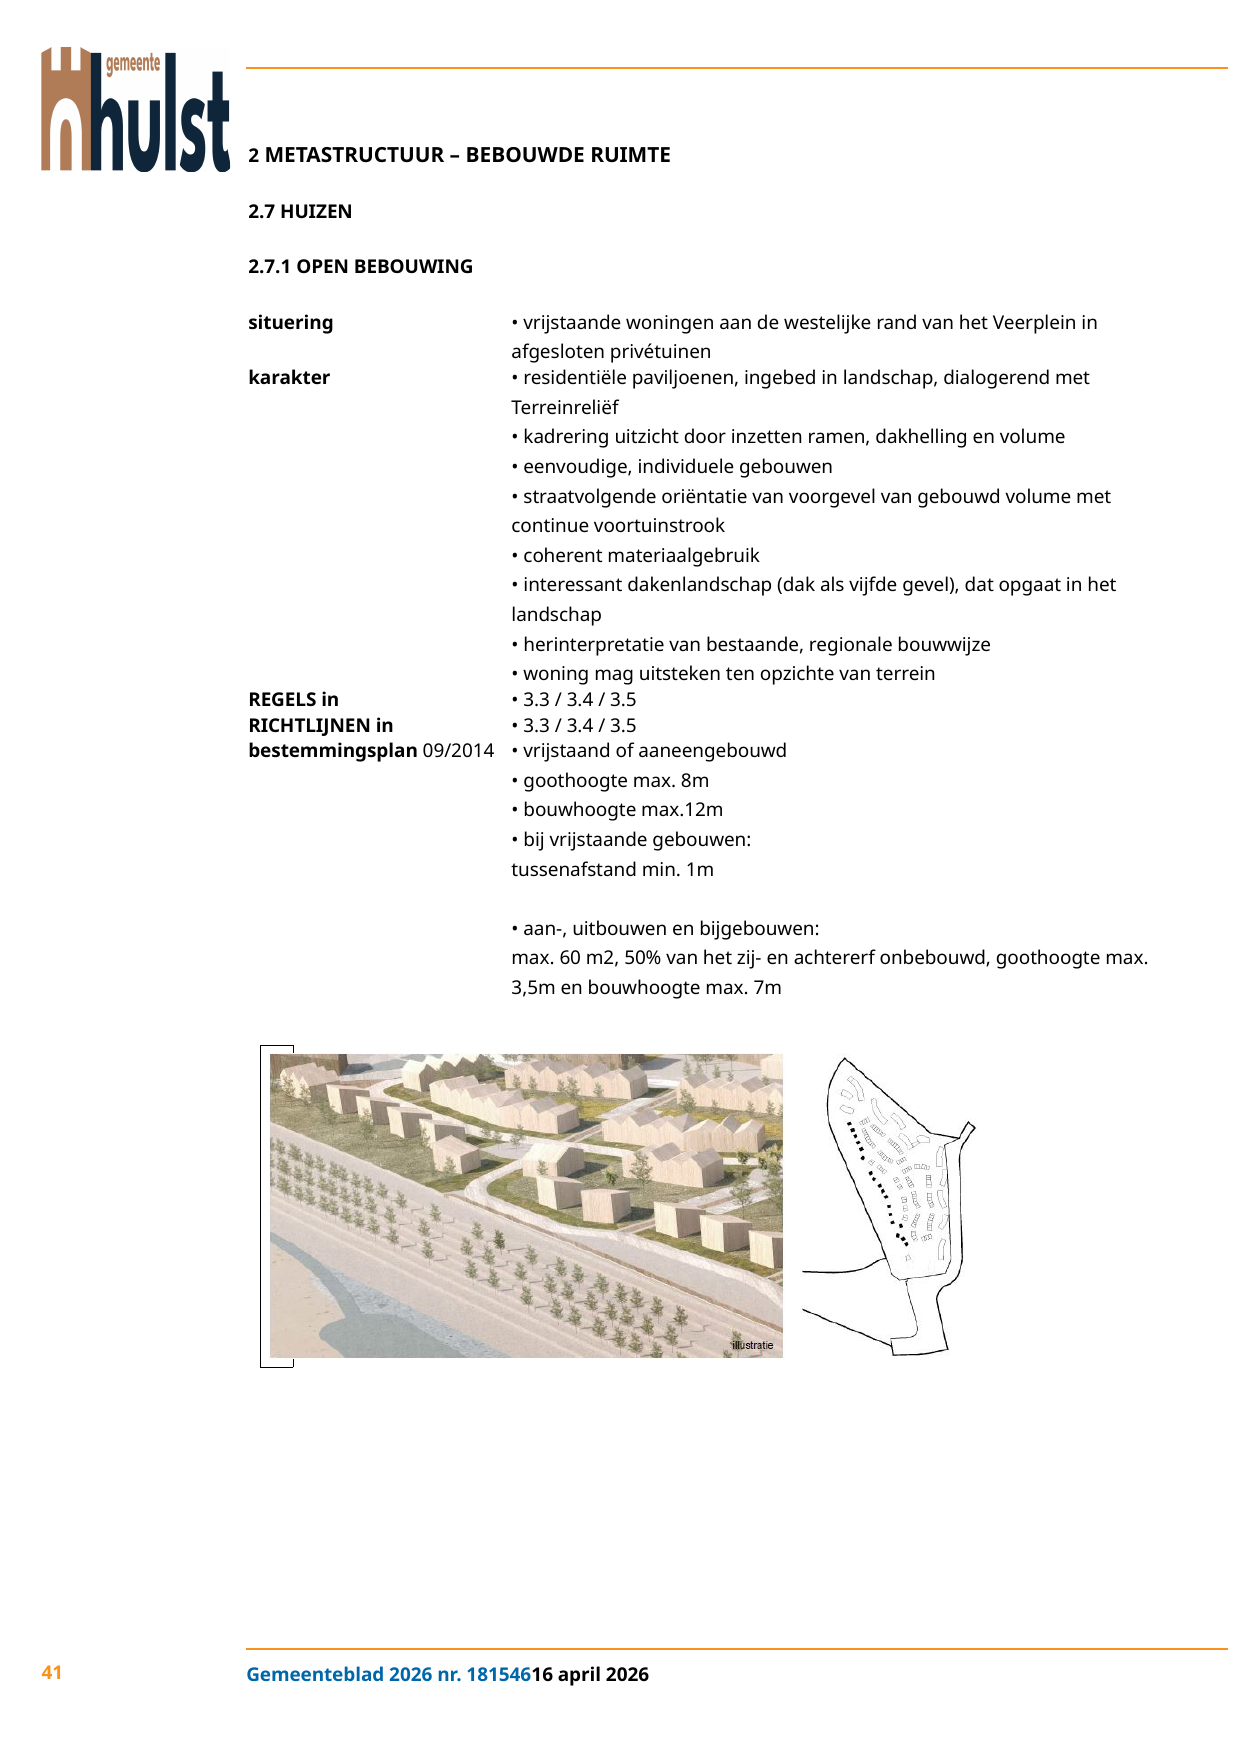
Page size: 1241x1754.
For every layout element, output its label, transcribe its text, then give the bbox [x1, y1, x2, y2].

text 2.7.1 OPEN BEBOUWING [248, 254, 1152, 279]
table_cell bestemmingsplan 09/2014 [248, 738, 511, 1000]
text 2 METASTRUCTUUR – BEBOUWDE RUIMTE [248, 140, 1152, 169]
table_header • vrijstaande woningen aan de westelijke rand van het Veerplein in afgesloten privétuinen [511, 309, 1152, 364]
table_cell • residentiële paviljoenen, ingebed in landschap, dialogerend met Terreinreliëf • kadrering uitzicht door inzetten ramen, dakhelling en volume • eenvoudige, individuele gebouwen • straatvolgende oriëntatie van voorgevel van gebouwd volume met continue voortuinstrook • coherent materiaalgebruik • interessant dakenlandschap (dak als vijfde gevel), dat opgaat in het landschap • herinterpretatie van bestaande, regionale bouwwijze • woning mag uitsteken ten opzichte van terrein [511, 365, 1152, 686]
table_header situering [248, 309, 511, 364]
table_cell karakter [248, 365, 511, 686]
table_cell REGELS in [248, 686, 511, 712]
text 2.7 HUIZEN [248, 198, 1152, 224]
picture [41, 47, 231, 172]
picture [268, 1053, 978, 1359]
table_cell • 3.3 / 3.4 / 3.5 [511, 686, 1152, 712]
table_cell • 3.3 / 3.4 / 3.5 [511, 712, 1152, 737]
table_cell • vrijstaand of aaneengebouwd • goothoogte max. 8m • bouwhoogte max.12m • bij vrijstaande gebouwen: tussenafstand min. 1m • aan-, uitbouwen en bijgebouwen: max. 60 m2, 50% van het zij- en achtererf onbebouwd, goothoogte max. 3,5m en bouwhoogte max. 7m [511, 738, 1152, 1000]
table_cell RICHTLIJNEN in [248, 712, 511, 737]
